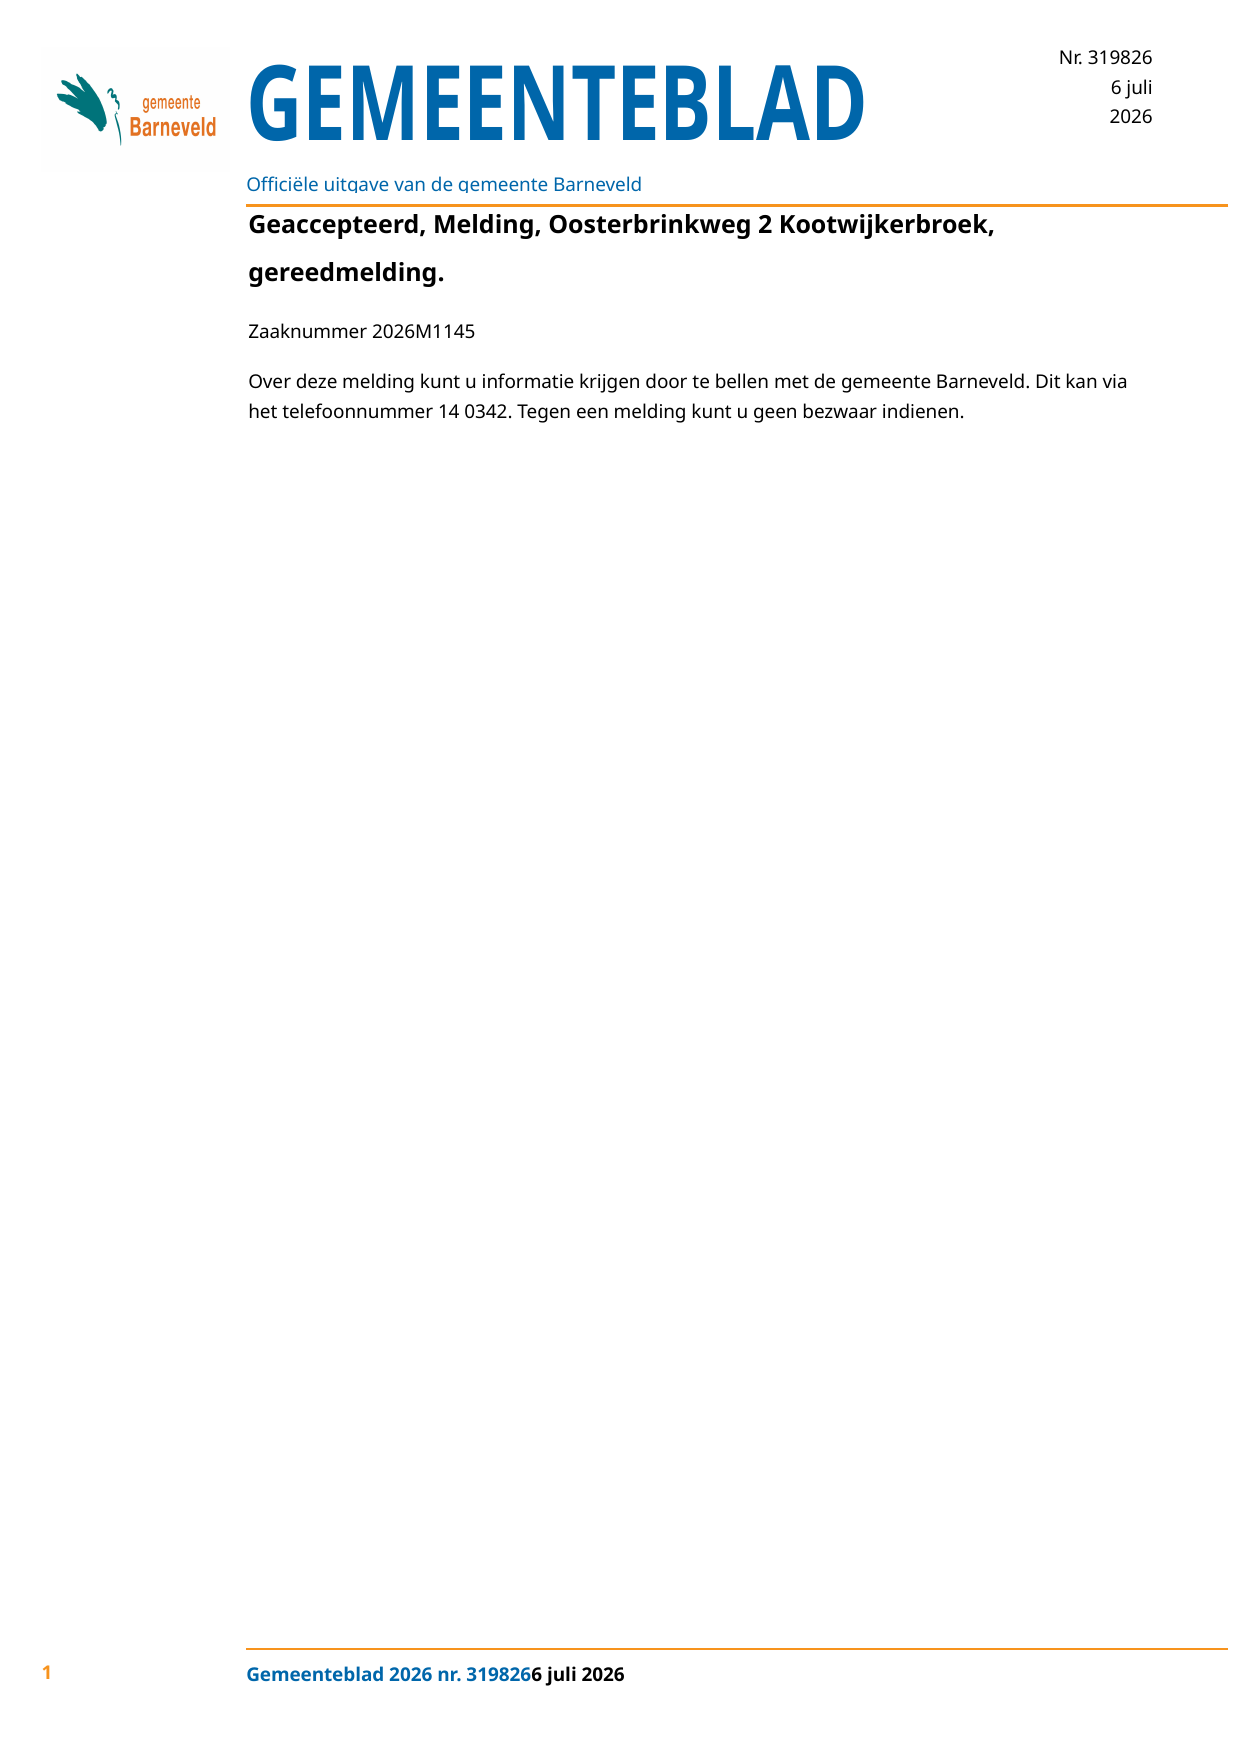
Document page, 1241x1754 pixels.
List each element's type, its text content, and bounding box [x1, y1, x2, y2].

text Zaaknummer 2026M1145 [248, 318, 1152, 344]
text Over deze melding kunt u informatie krijgen door te bellen met de gemeente Barneveld. Dit kan via het telefoonnummer 14 0342. Tegen een melding kunt u geen bezwaar indienen. [248, 368, 1152, 424]
text Geaccepteerd, Melding, Oosterbrinkweg 2 Kootwijkerbroek, gereedmelding. [248, 207, 1152, 288]
picture [41, 47, 231, 172]
